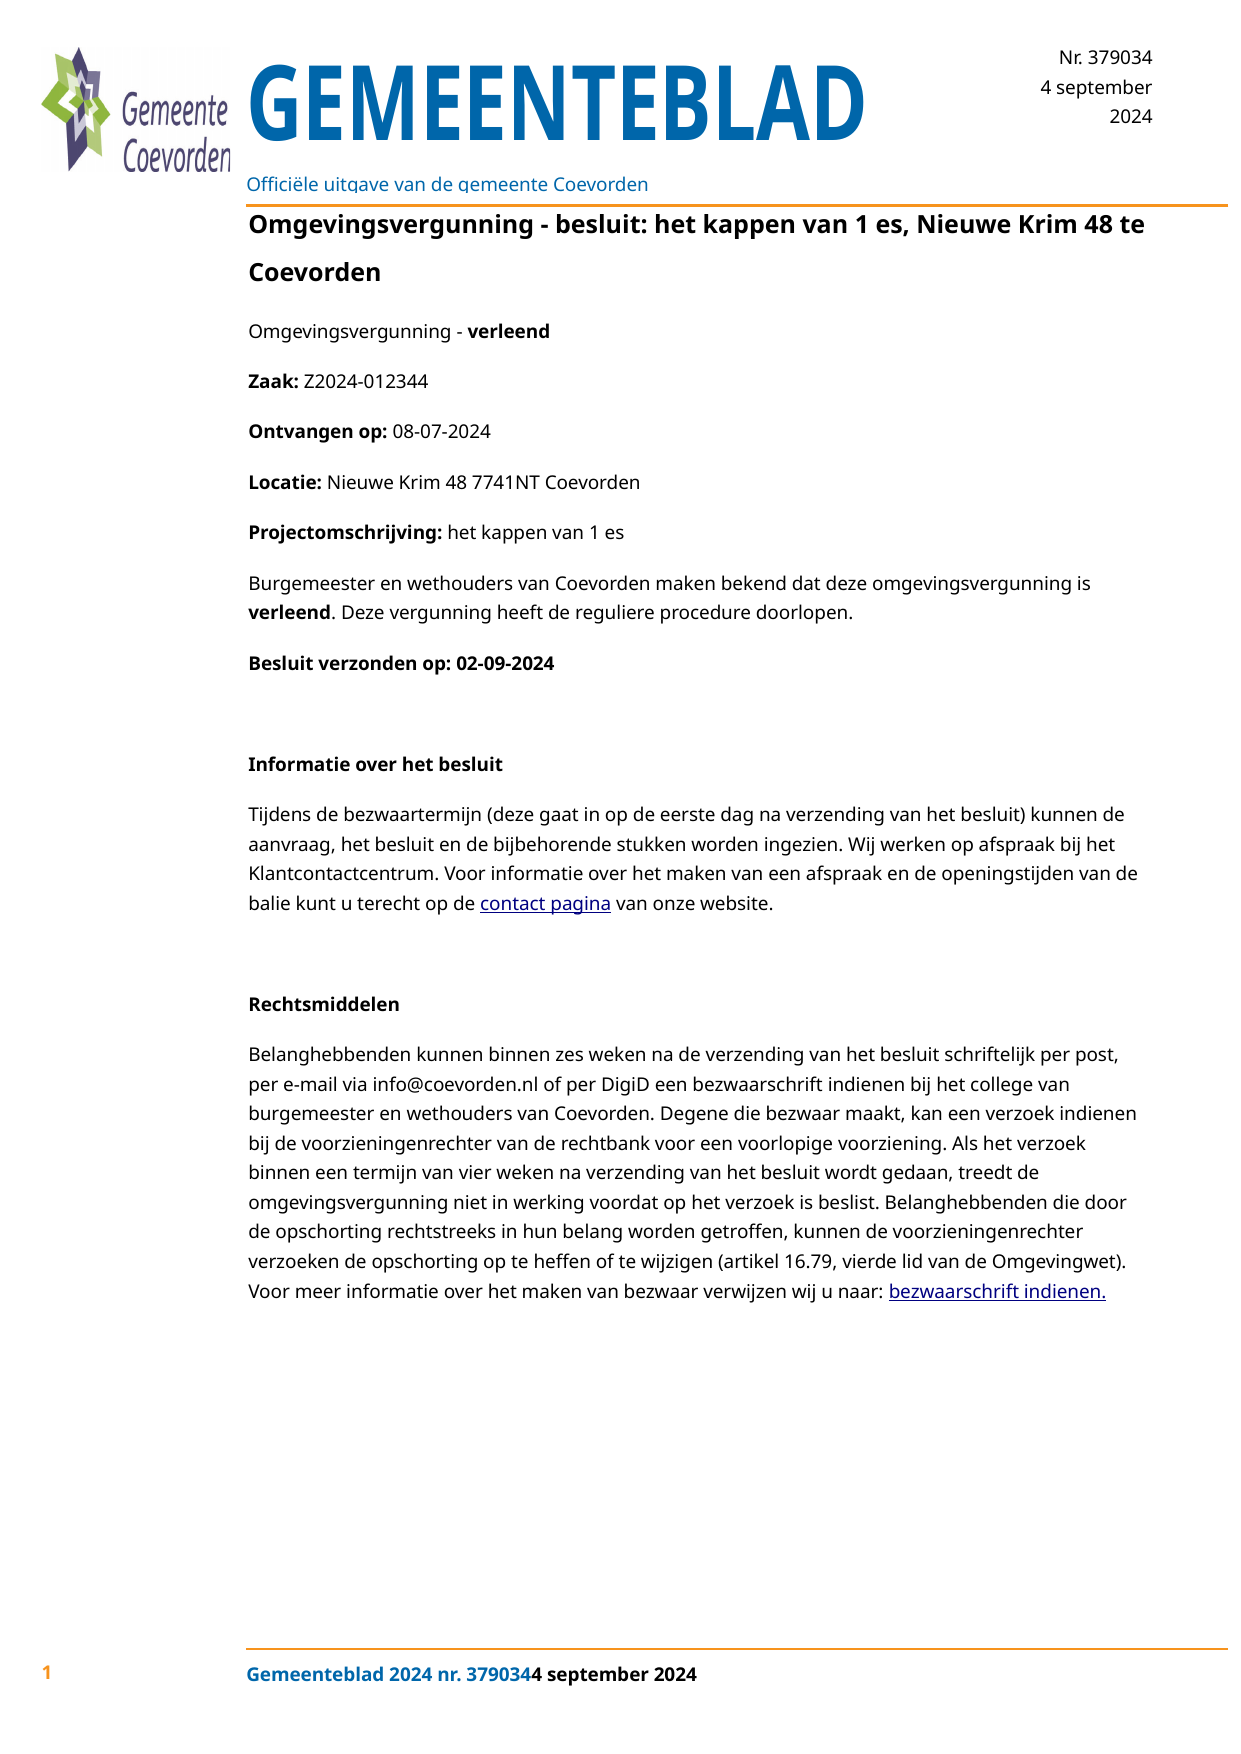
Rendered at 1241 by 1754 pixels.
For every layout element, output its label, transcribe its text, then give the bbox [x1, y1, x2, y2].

text Belanghebbenden kunnen binnen zes weken na de verzending van het besluit schriftelijk per post, per e-mail via info@coevorden.nl of per DigiD een bezwaarschrift indienen bij het college van burgemeester en wethouders van Coevorden. Degene die bezwaar maakt, kan een verzoek indienen bij de voorzieningenrechter van de rechtbank voor een voorlopige voorziening. Als het verzoek binnen een termijn van vier weken na verzending van het besluit wordt gedaan, treedt de omgevingsvergunning niet in werking voordat op het verzoek is beslist. Belanghebbenden die door de opschorting rechtstreeks in hun belang worden getroffen, kunnen de voorzieningenrechter verzoeken de opschorting op te heffen of te wijzigen (artikel 16.79, vierde lid van de Omgevingwet). Voor meer informatie over het maken van bezwaar verwijzen wij u naar: bezwaarschrift indienen. [248, 1041, 1152, 1304]
text Besluit verzonden op: 02-09-2024 [248, 650, 1152, 676]
text Omgevingsvergunning - besluit: het kappen van 1 es, Nieuwe Krim 48 te Coevorden [248, 207, 1152, 288]
text Tijdens de bezwaartermijn (deze gaat in op de eerste dag na verzending van het besluit) kunnen de aanvraag, het besluit en de bijbehorende stukken worden ingezien. Wij werken op afspraak bij het Klantcontactcentrum. Voor informatie over het maken van een afspraak en de openingstijden van de balie kunt u terecht op de contact pagina van onze website. [248, 801, 1152, 916]
text Projectomschrijving: het kappen van 1 es [248, 519, 1152, 545]
text Zaak: Z2024-012344 [248, 368, 1152, 394]
text Burgemeester en wethouders van Coevorden maken bekend dat deze omgevingsvergunning is verleend. Deze vergunning heeft de reguliere procedure doorlopen. [248, 570, 1152, 625]
text Locatie: Nieuwe Krim 48 7741NT Coevorden [248, 469, 1152, 495]
picture [41, 47, 231, 172]
text Rechtsmiddelen [248, 991, 1152, 1017]
text Informatie over het besluit [248, 751, 1152, 777]
text Omgevingsvergunning - verleend [248, 318, 1152, 344]
text Ontvangen op: 08-07-2024 [248, 419, 1152, 444]
